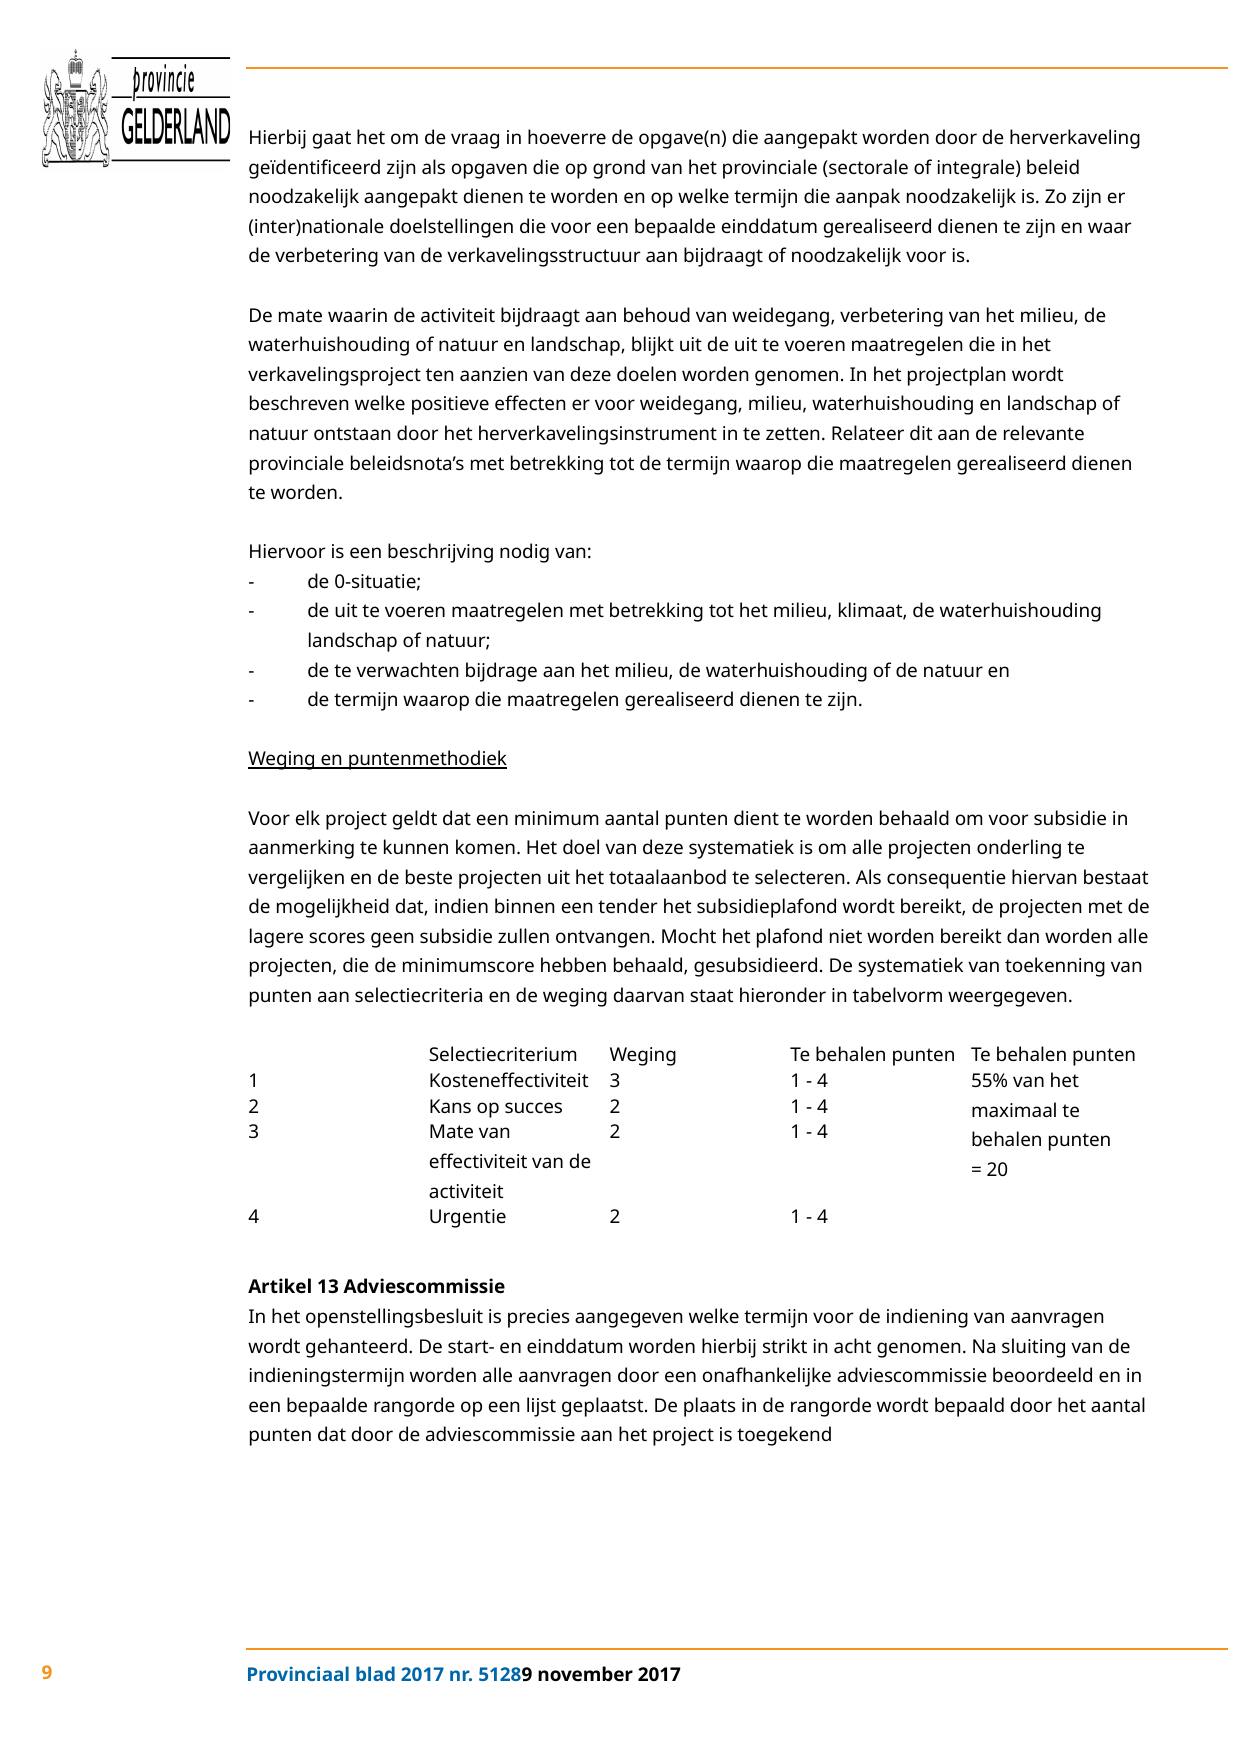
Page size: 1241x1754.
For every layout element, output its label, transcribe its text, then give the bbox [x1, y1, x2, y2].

table_cell Kans op succes [429, 1093, 609, 1119]
table_cell Urgentie [429, 1204, 609, 1241]
table_cell Kosteneffectiviteit [429, 1067, 609, 1093]
table_cell 1 [248, 1067, 429, 1093]
text Weging en puntenmethodiek [248, 746, 1152, 771]
table_header Selectiecriterium [429, 1042, 609, 1067]
list de 0-situatie; [248, 568, 1152, 594]
table_header Te behalen punten [971, 1042, 1152, 1067]
text Artikel 13 Adviescommissie [248, 1274, 1152, 1299]
list de uit te voeren maatregelen met betrekking tot het milieu, klimaat, de waterhuishouding landschap of natuur; [248, 598, 1152, 653]
text Hiervoor is een beschrijving nodig van: [248, 538, 1152, 564]
table_cell 2 [609, 1204, 790, 1241]
table_header Weging [609, 1042, 790, 1067]
table_cell 2 [248, 1093, 429, 1119]
table_cell 1 - 4 [790, 1067, 971, 1093]
table_cell Mate van effectiviteit van de activiteit [429, 1119, 609, 1204]
table_cell 55% van het maximaal te behalen punten = 20 [971, 1067, 1152, 1241]
picture [41, 47, 231, 172]
text In het openstellingsbesluit is precies aangegeven welke termijn voor de indiening van aanvragen wordt gehanteerd. De start- en einddatum worden hierbij strikt in acht genomen. Na sluiting van de indieningstermijn worden alle aanvragen door een onafhankelijke adviescommissie beoordeeld en in een bepaalde rangorde op een lijst geplaatst. De plaats in de rangorde wordt bepaald door het aantal punten dat door de adviescommissie aan het project is toegekend [248, 1303, 1152, 1447]
text Voor elk project geldt dat een minimum aantal punten dient te worden behaald om voor subsidie in aanmerking te kunnen komen. Het doel van deze systematiek is om alle projecten onderling te vergelijken en de beste projecten uit het totaalaanbod te selecteren. Als consequentie hiervan bestaat de mogelijkheid dat, indien binnen een tender het subsidieplafond wordt bereikt, de projecten met de lagere scores geen subsidie zullen ontvangen. Mocht het plafond niet worden bereikt dan worden alle projecten, die de minimumscore hebben behaald, gesubsidieerd. De systematiek van toekenning van punten aan selectiecriteria en de weging daarvan staat hieronder in tabelvorm weergegeven. [248, 805, 1152, 1008]
table_cell 1 - 4 [790, 1204, 971, 1241]
table_cell 1 - 4 [790, 1119, 971, 1204]
table_header [248, 1042, 429, 1067]
table_cell 2 [609, 1093, 790, 1119]
text Hierbij gaat het om de vraag in hoeverre de opgave(n) die aangepakt worden door de herverkaveling geïdentificeerd zijn als opgaven die op grond van het provinciale (sectorale of integrale) beleid noodzakelijk aangepakt dienen te worden en op welke termijn die aanpak noodzakelijk is. Zo zijn er (inter)nationale doelstellingen die voor een bepaalde einddatum gerealiseerd dienen te zijn en waar de verbetering van de verkavelingsstructuur aan bijdraagt of noodzakelijk voor is. [248, 124, 1152, 268]
table_cell 4 [248, 1204, 429, 1241]
table_cell 1 - 4 [790, 1093, 971, 1119]
table_cell 3 [248, 1119, 429, 1204]
text De mate waarin de activiteit bijdraagt aan behoud van weidegang, verbetering van het milieu, de waterhuishouding of natuur en landschap, blijkt uit de uit te voeren maatregelen die in het verkavelingsproject ten aanzien van deze doelen worden genomen. In het projectplan wordt beschreven welke positieve effecten er voor weidegang, milieu, waterhuishouding en landschap of natuur ontstaan door het herverkavelingsinstrument in te zetten. Relateer dit aan de relevante provinciale beleidsnota’s met betrekking tot de termijn waarop die maatregelen gerealiseerd dienen te worden. [248, 302, 1152, 505]
table_header Te behalen punten [790, 1042, 971, 1067]
table_cell 2 [609, 1119, 790, 1204]
table_cell 3 [609, 1067, 790, 1093]
list de te verwachten bijdrage aan het milieu, de waterhuishouding of de natuur en [248, 657, 1152, 683]
list de termijn waarop die maatregelen gerealiseerd dienen te zijn. [248, 686, 1152, 712]
